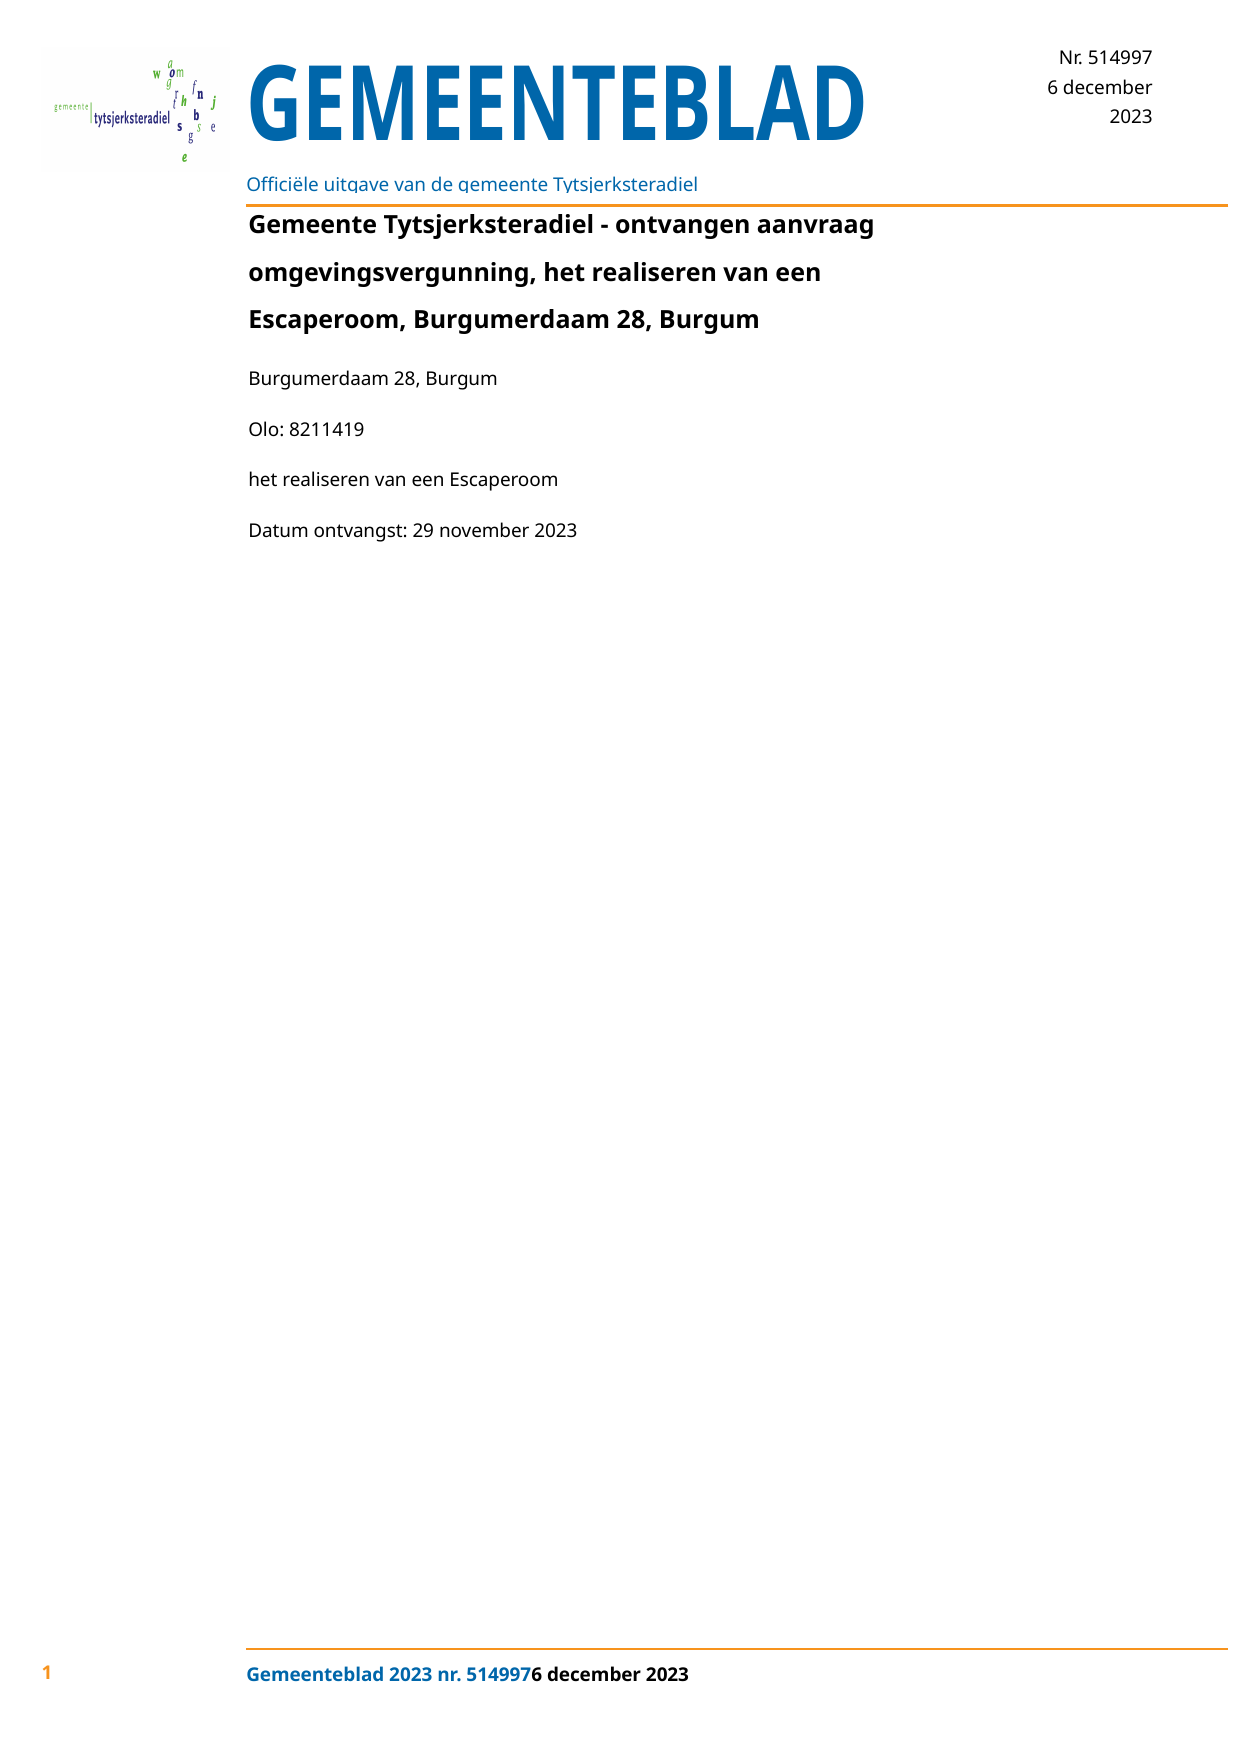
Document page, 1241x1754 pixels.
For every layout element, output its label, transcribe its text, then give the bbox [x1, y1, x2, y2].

text Burgumerdaam 28, Burgum [248, 366, 1152, 391]
picture [41, 47, 231, 172]
text Gemeente Tytsjerksteradiel - ontvangen aanvraag omgevingsvergunning, het realiseren van een Escaperoom, Burgumerdaam 28, Burgum [248, 207, 1152, 336]
text Olo: 8211419 [248, 416, 1152, 442]
text het realiseren van een Escaperoom [248, 466, 1152, 492]
text Datum ontvangst: 29 november 2023 [248, 517, 1152, 542]
